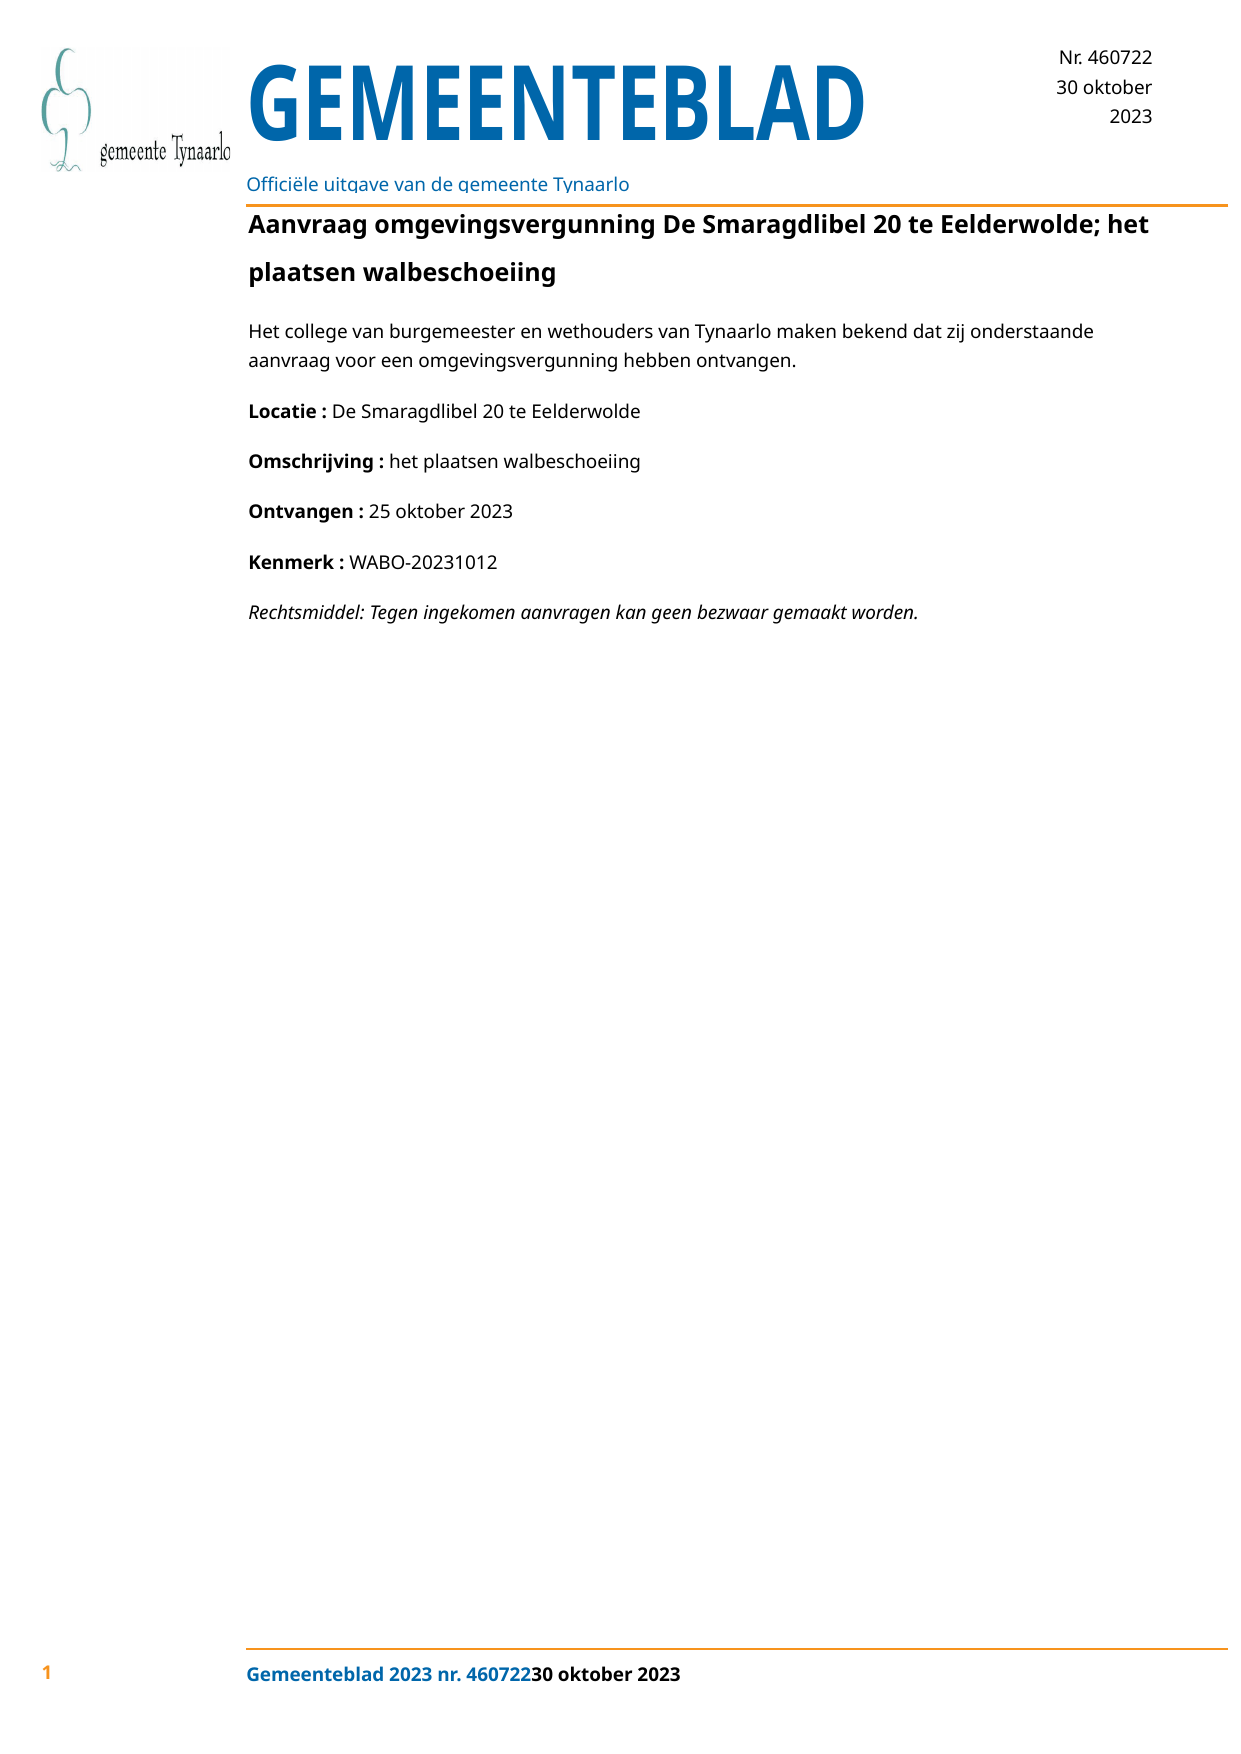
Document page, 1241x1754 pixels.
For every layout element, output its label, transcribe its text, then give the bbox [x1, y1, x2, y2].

text Kenmerk : WABO-20231012 [248, 549, 1152, 575]
text Rechtsmiddel: Tegen ingekomen aanvragen kan geen bezwaar gemaakt worden. [248, 599, 1152, 625]
text Het college van burgemeester en wethouders van Tynaarlo maken bekend dat zij onderstaande aanvraag voor een omgevingsvergunning hebben ontvangen. [248, 318, 1152, 373]
text Omschrijving : het plaatsen walbeschoeiing [248, 448, 1152, 474]
text Ontvangen : 25 oktober 2023 [248, 499, 1152, 524]
text Aanvraag omgevingsvergunning De Smaragdlibel 20 te Eelderwolde; het plaatsen walbeschoeiing [248, 207, 1152, 288]
picture [41, 47, 231, 172]
text Locatie : De Smaragdlibel 20 te Eelderwolde [248, 398, 1152, 424]
